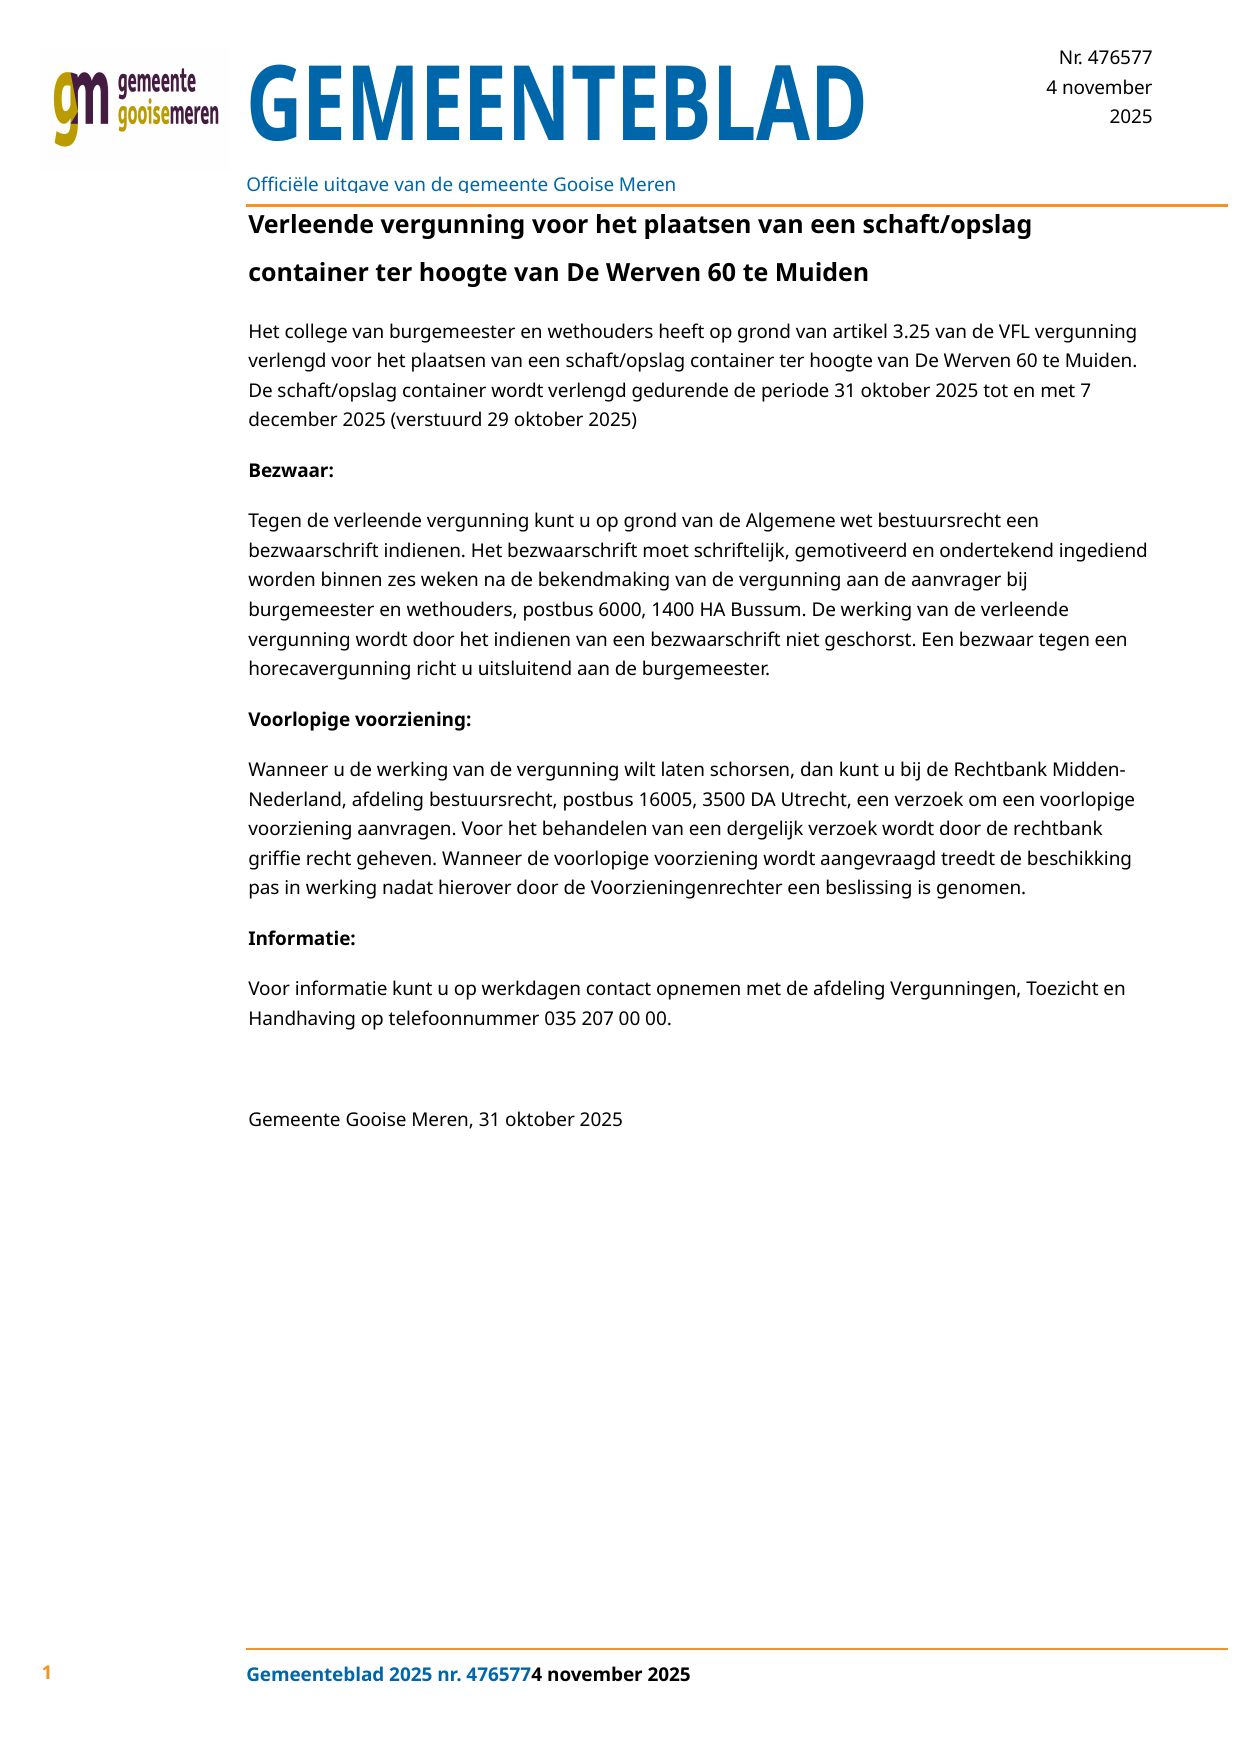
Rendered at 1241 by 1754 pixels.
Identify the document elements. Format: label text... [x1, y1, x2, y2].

text Informatie: [248, 925, 1152, 951]
text Het college van burgemeester en wethouders heeft op grond van artikel 3.25 van de VFL vergunning verlengd voor het plaatsen van een schaft/opslag container ter hoogte van De Werven 60 te Muiden. De schaft/opslag container wordt verlengd gedurende de periode 31 oktober 2025 tot en met 7 december 2025 (verstuurd 29 oktober 2025) [248, 318, 1152, 432]
text Voorlopige voorziening: [248, 706, 1152, 732]
picture [41, 47, 231, 172]
text Gemeente Gooise Meren, 31 oktober 2025 [248, 1106, 1152, 1132]
text Voor informatie kunt u op werkdagen contact opnemen met de afdeling Vergunningen, Toezicht en Handhaving op telefoonnummer 035 207 00 00. [248, 975, 1152, 1031]
text Bezwaar: [248, 457, 1152, 483]
text Wanneer u de werking van de vergunning wilt laten schorsen, dan kunt u bij de Rechtbank Midden-Nederland, afdeling bestuursrecht, postbus 16005, 3500 DA Utrecht, een verzoek om een voorlopige voorziening aanvragen. Voor het behandelen van een dergelijk verzoek wordt door de rechtbank griffie recht geheven. Wanneer de voorlopige voorziening wordt aangevraagd treedt de beschikking pas in werking nadat hierover door de Voorzieningenrechter een beslissing is genomen. [248, 756, 1152, 900]
text Verleende vergunning voor het plaatsen van een schaft/opslag container ter hoogte van De Werven 60 te Muiden [248, 207, 1152, 288]
text Tegen de verleende vergunning kunt u op grond van de Algemene wet bestuursrecht een bezwaarschrift indienen. Het bezwaarschrift moet schriftelijk, gemotiveerd en ondertekend ingediend worden binnen zes weken na de bekendmaking van de vergunning aan de aanvrager bij burgemeester en wethouders, postbus 6000, 1400 HA Bussum. De werking van de verleende vergunning wordt door het indienen van een bezwaarschrift niet geschorst. Een bezwaar tegen een horecavergunning richt u uitsluitend aan de burgemeester. [248, 507, 1152, 681]
